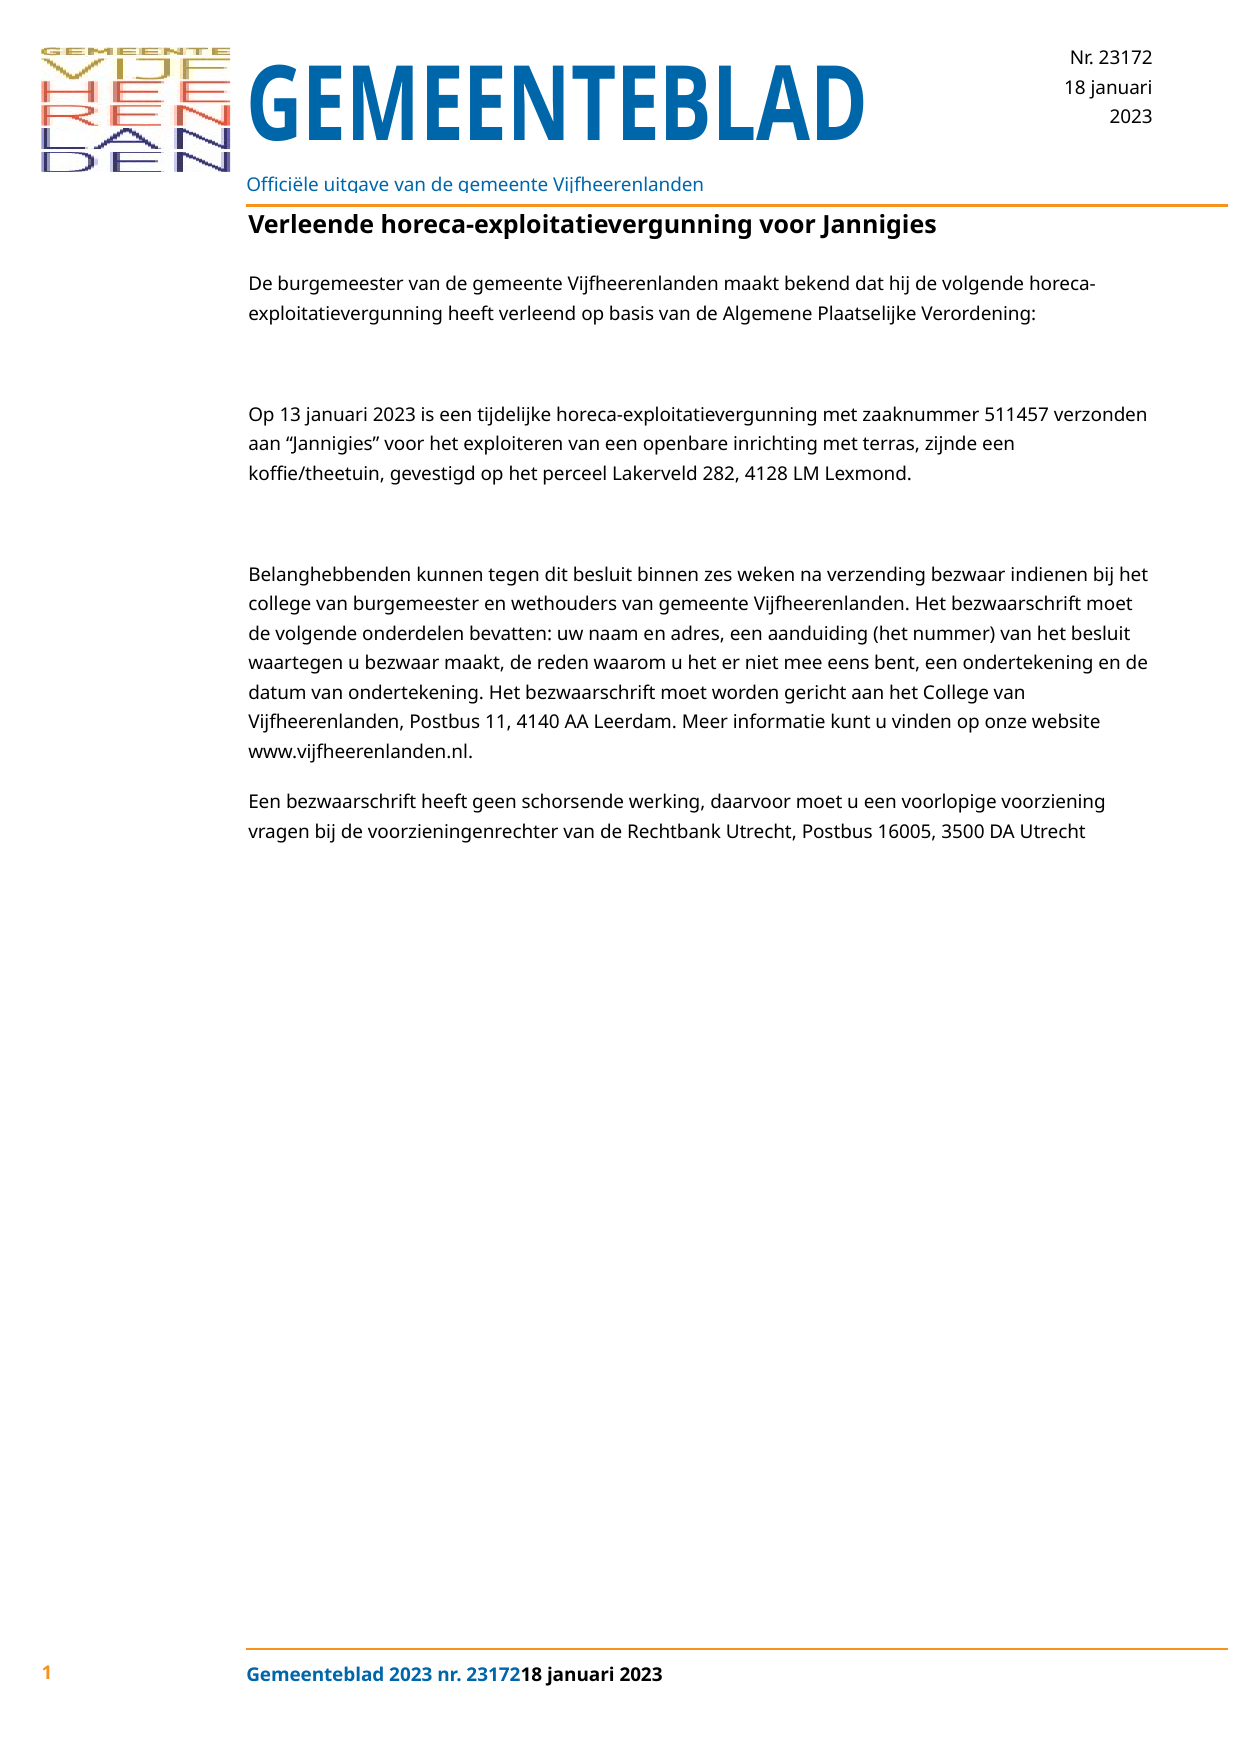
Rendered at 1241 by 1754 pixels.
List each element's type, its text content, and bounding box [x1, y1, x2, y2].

picture [41, 47, 231, 172]
text Verleende horeca-exploitatievergunning voor Jannigies [248, 207, 1152, 241]
text Een bezwaarschrift heeft geen schorsende werking, daarvoor moet u een voorlopige voorziening vragen bij de voorzieningenrechter van de Rechtbank Utrecht, Postbus 16005, 3500 DA Utrecht [248, 789, 1152, 844]
text De burgemeester van de gemeente Vijfheerenlanden maakt bekend dat hij de volgende horeca-exploitatievergunning heeft verleend op basis van de Algemene Plaatselijke Verordening: [248, 270, 1152, 326]
text Belanghebbenden kunnen tegen dit besluit binnen zes weken na verzending bezwaar indienen bij het college van burgemeester en wethouders van gemeente Vijfheerenlanden. Het bezwaarschrift moet de volgende onderdelen bevatten: uw naam en adres, een aanduiding (het nummer) van het besluit waartegen u bezwaar maakt, de reden waarom u het er niet mee eens bent, een ondertekening en de datum van ondertekening. Het bezwaarschrift moet worden gericht aan het College van Vijfheerenlanden, Postbus 11, 4140 AA Leerdam. Meer informatie kunt u vinden op onze website www.vijfheerenlanden.nl. [248, 561, 1152, 764]
text Op 13 januari 2023 is een tijdelijke horeca-exploitatievergunning met zaaknummer 511457 verzonden aan “Jannigies” voor het exploiteren van een openbare inrichting met terras, zijnde een koffie/theetuin, gevestigd op het perceel Lakerveld 282, 4128 LM Lexmond. [248, 401, 1152, 486]
